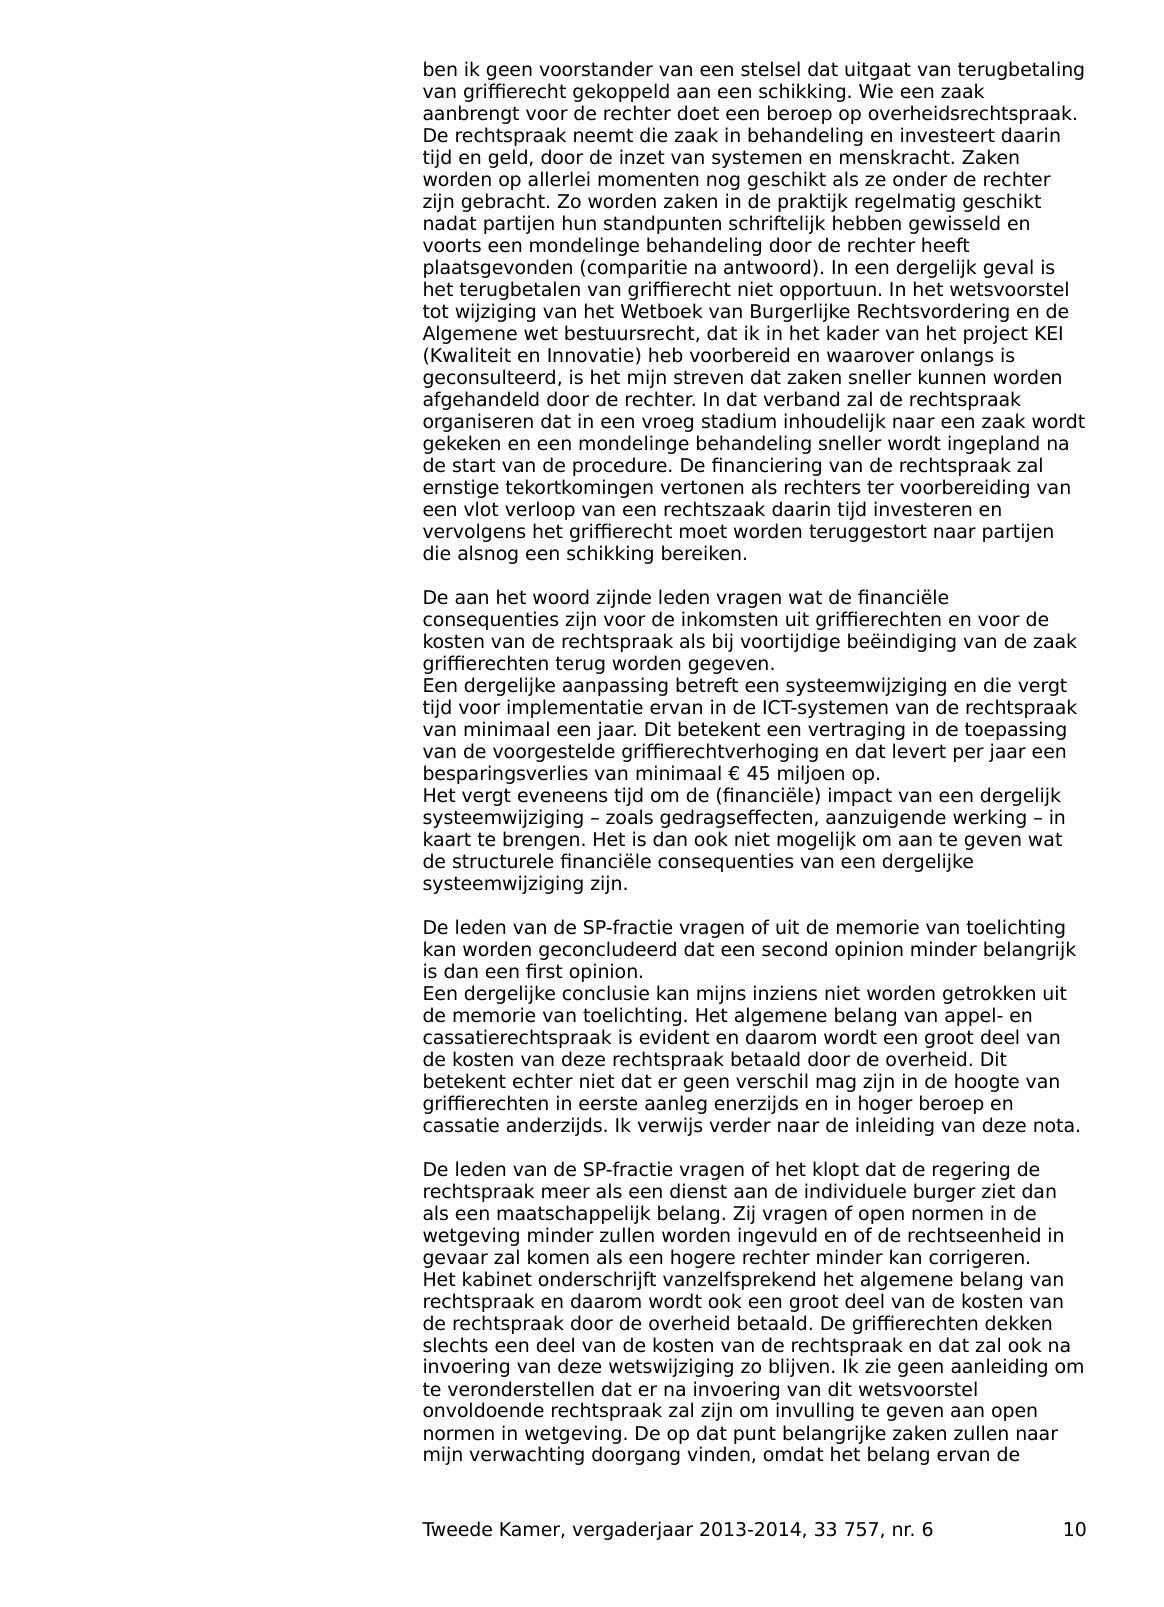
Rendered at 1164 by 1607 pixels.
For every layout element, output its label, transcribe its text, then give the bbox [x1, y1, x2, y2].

text Het vergt eveneens tijd om de (financiële) impact van een dergelijk systeemwijziging – zoals gedragseffecten, aanzuigende werking – in kaart te brengen. Het is dan ook niet mogelijk om aan te geven wat de structurele financiële consequenties van een dergelijke systeemwijziging zijn. [422, 784, 1087, 894]
text De leden van de SP-fractie vragen of uit de memorie van toelichting kan worden geconcludeerd dat een second opinion minder belangrijk is dan een first opinion. [422, 917, 1087, 983]
text Het kabinet onderschrijft vanzelfsprekend het algemene belang van rechtspraak en daarom wordt ook een groot deel van de kosten van de rechtspraak door de overheid betaald. De griffierechten dekken slechts een deel van de kosten van de rechtspraak en dat zal ook na invoering van deze wetswijziging zo blijven. Ik zie geen aanleiding om te veronderstellen dat er na invoering van dit wetsvoorstel onvoldoende rechtspraak zal zijn om invulling te geven aan open normen in wetgeving. De op dat punt belangrijke zaken zullen naar mijn verwachting doorgang vinden, omdat het belang ervan de [422, 1268, 1087, 1466]
text ben ik geen voorstander van een stelsel dat uitgaat van terugbetaling van griffierecht gekoppeld aan een schikking. Wie een zaak aanbrengt voor de rechter doet een beroep op overheidsrechtspraak. De rechtspraak neemt die zaak in behandeling en investeert daarin tijd en geld, door de inzet van systemen en menskracht. Zaken worden op allerlei momenten nog geschikt als ze onder de rechter zijn gebracht. Zo worden zaken in de praktijk regelmatig geschikt nadat partijen hun standpunten schriftelijk hebben gewisseld en voorts een mondelinge behandeling door de rechter heeft plaatsgevonden (comparitie na antwoord). In een dergelijk geval is het terugbetalen van griffierecht niet opportuun. In het wetsvoorstel tot wijziging van het Wetboek van Burgerlijke Rechtsvordering en de Algemene wet bestuursrecht, dat ik in het kader van het project KEI (Kwaliteit en Innovatie) heb voorbereid en waarover onlangs is geconsulteerd, is het mijn streven dat zaken sneller kunnen worden afgehandeld door de rechter. In dat verband zal de rechtspraak organiseren dat in een vroeg stadium inhoudelijk naar een zaak wordt gekeken en een mondelinge behandeling sneller wordt ingepland na de start van de procedure. De financiering van de rechtspraak zal ernstige tekortkomingen vertonen als rechters ter voorbereiding van een vlot verloop van een rechtszaak daarin tijd investeren en vervolgens het griffierecht moet worden teruggestort naar partijen die alsnog een schikking bereiken. [422, 59, 1087, 564]
text De leden van de SP-fractie vragen of het klopt dat de regering de rechtspraak meer als een dienst aan de individuele burger ziet dan als een maatschappelijk belang. Zij vragen of open normen in de wetgeving minder zullen worden ingevuld en of de rechtseenheid in gevaar zal komen als een hogere rechter minder kan corrigeren. [422, 1159, 1087, 1268]
text Een dergelijke conclusie kan mijns inziens niet worden getrokken uit de memorie van toelichting. Het algemene belang van appel- en cassatierechtspraak is evident en daarom wordt een groot deel van de kosten van deze rechtspraak betaald door de overheid. Dit betekent echter niet dat er geen verschil mag zijn in de hoogte van griffierechten in eerste aanleg enerzijds en in hoger beroep en cassatie anderzijds. Ik verwijs verder naar de inleiding van deze nota. [422, 983, 1087, 1136]
text De aan het woord zijnde leden vragen wat de financiële consequenties zijn voor de inkomsten uit griffierechten en voor de kosten van de rechtspraak als bij voortijdige beëindiging van de zaak griffierechten terug worden gegeven. [422, 587, 1087, 675]
text Een dergelijke aanpassing betreft een systeemwijziging en die vergt tijd voor implementatie ervan in de ICT-systemen van de rechtspraak van minimaal een jaar. Dit betekent een vertraging in de toepassing van de voorgestelde griffierechtverhoging en dat levert per jaar een besparingsverlies van minimaal € 45 miljoen op. [422, 675, 1087, 784]
